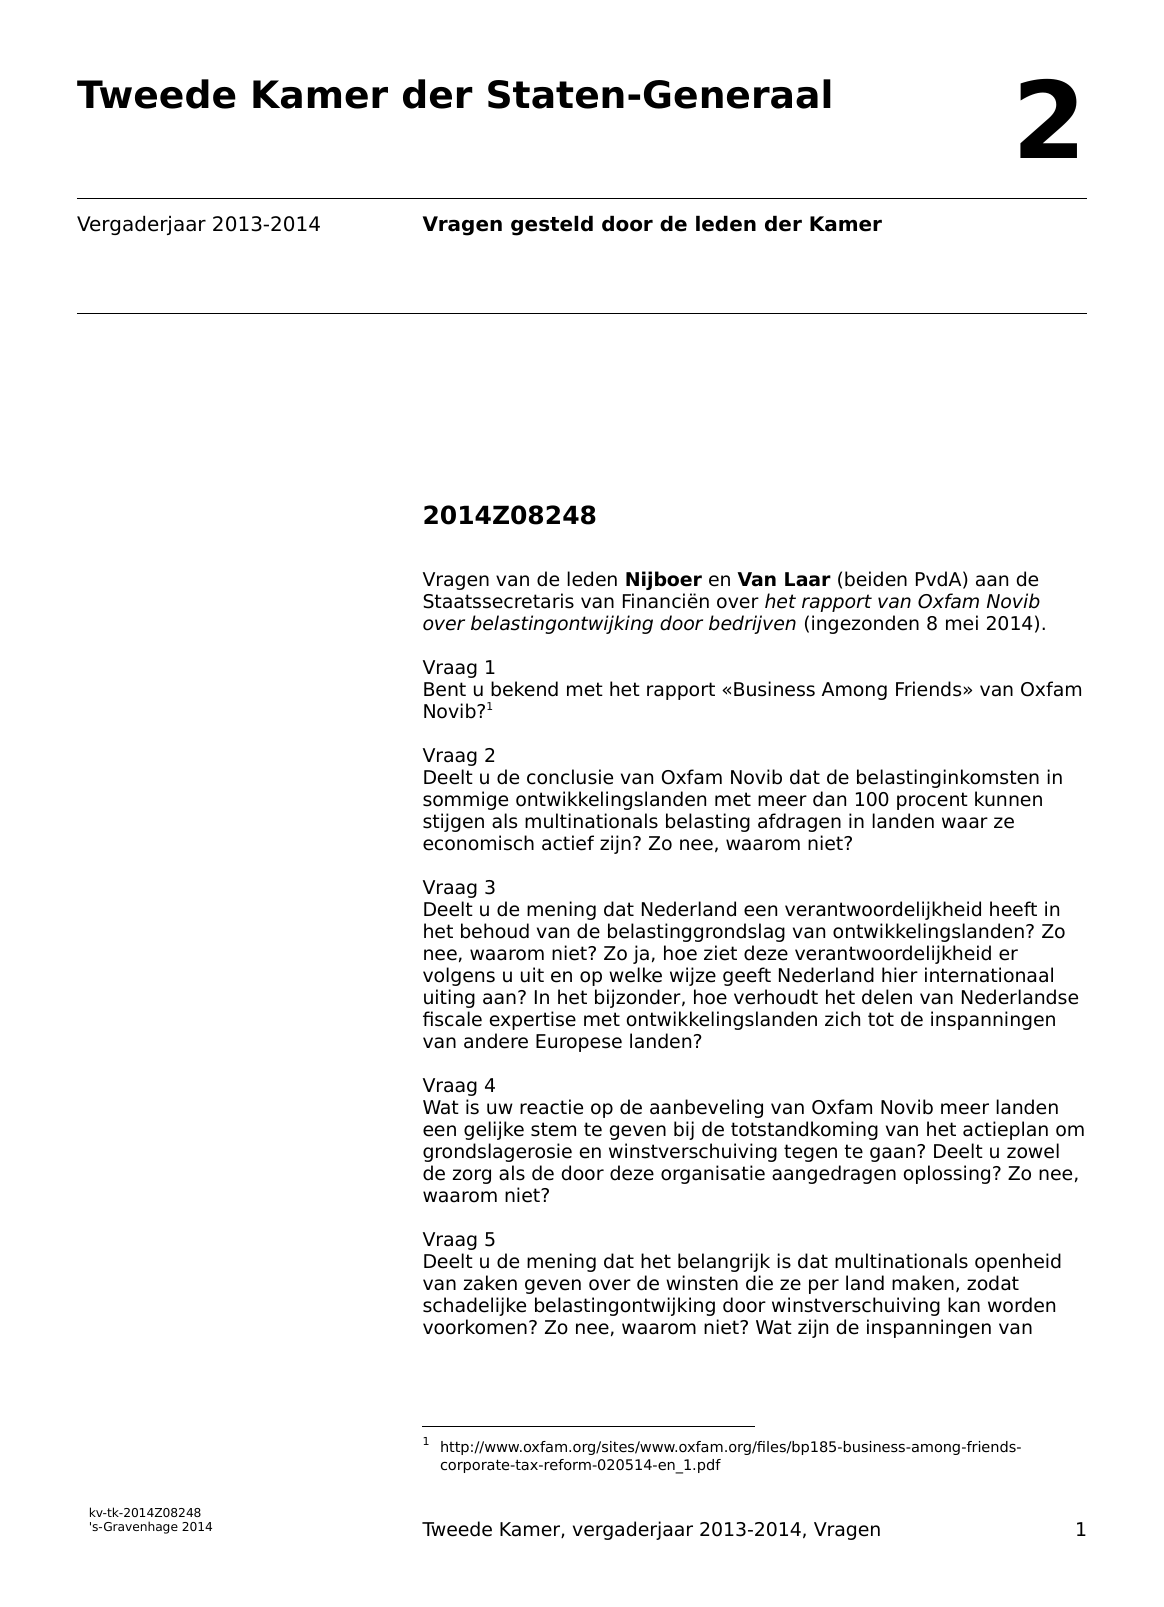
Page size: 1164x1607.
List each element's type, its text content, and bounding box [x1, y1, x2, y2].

text Vraag 4 [422, 1075, 1087, 1097]
table_header Tweede Kamer der Staten-Generaal [77, 59, 886, 198]
text Vraag 3 [422, 877, 1087, 899]
text kv-tk-2014Z08248 [88, 1506, 323, 1520]
table_cell Vragen gesteld door de leden der Kamer [422, 199, 1087, 313]
text Vraag 1 [422, 657, 1087, 679]
table_cell Vergaderjaar 2013-2014 [77, 199, 422, 313]
text Vraag 2 [422, 745, 1087, 767]
text Vraag 5 [422, 1229, 1087, 1251]
table_header 2 [886, 59, 1087, 198]
text Deelt u de mening dat het belangrijk is dat multinationals openheid van zaken geven over de winsten die ze per land maken, zodat schadelijke belastingontwijking door winstverschuiving kan worden voorkomen? Zo nee, waarom niet? Wat zijn de inspanningen van [422, 1251, 1087, 1339]
text Bent u bekend met het rapport «Business Among Friends» van Oxfam Novib? [422, 679, 1087, 723]
text 's-Gravenhage 2014 [88, 1520, 323, 1534]
text Wat is uw reactie op de aanbeveling van Oxfam Novib meer landen een gelijke stem te geven bij de totstandkoming van het actieplan om grondslagerosie en winstverschuiving tegen te gaan? Deelt u zowel de zorg als de door deze organisatie aangedragen oplossing? Zo nee, waarom niet? [422, 1097, 1087, 1207]
text Vragen van de leden Nijboer en Van Laar (beiden PvdA) aan de Staatssecretaris van Financiën over het rapport van Oxfam Novib over belastingontwijking door bedrijven (ingezonden 8 mei 2014). [422, 569, 1087, 635]
text http://www.oxfam.org/sites/www.oxfam.org/files/bp185-business-among-friends-corporate-tax-reform-020514-en_1.pdf [422, 1435, 1087, 1474]
text 2014Z08248 [422, 501, 1087, 531]
text Deelt u de mening dat Nederland een verantwoordelijkheid heeft in het behoud van de belastinggrondslag van ontwikkelingslanden? Zo nee, waarom niet? Zo ja, hoe ziet deze verantwoordelijkheid er volgens u uit en op welke wijze geeft Nederland hier internationaal uiting aan? In het bijzonder, hoe verhoudt het delen van Nederlandse fiscale expertise met ontwikkelingslanden zich tot de inspanningen van andere Europese landen? [422, 899, 1087, 1053]
text Deelt u de conclusie van Oxfam Novib dat de belastinginkomsten in sommige ontwikkelingslanden met meer dan 100 procent kunnen stijgen als multinationals belasting afdragen in landen waar ze economisch actief zijn? Zo nee, waarom niet? [422, 767, 1087, 855]
